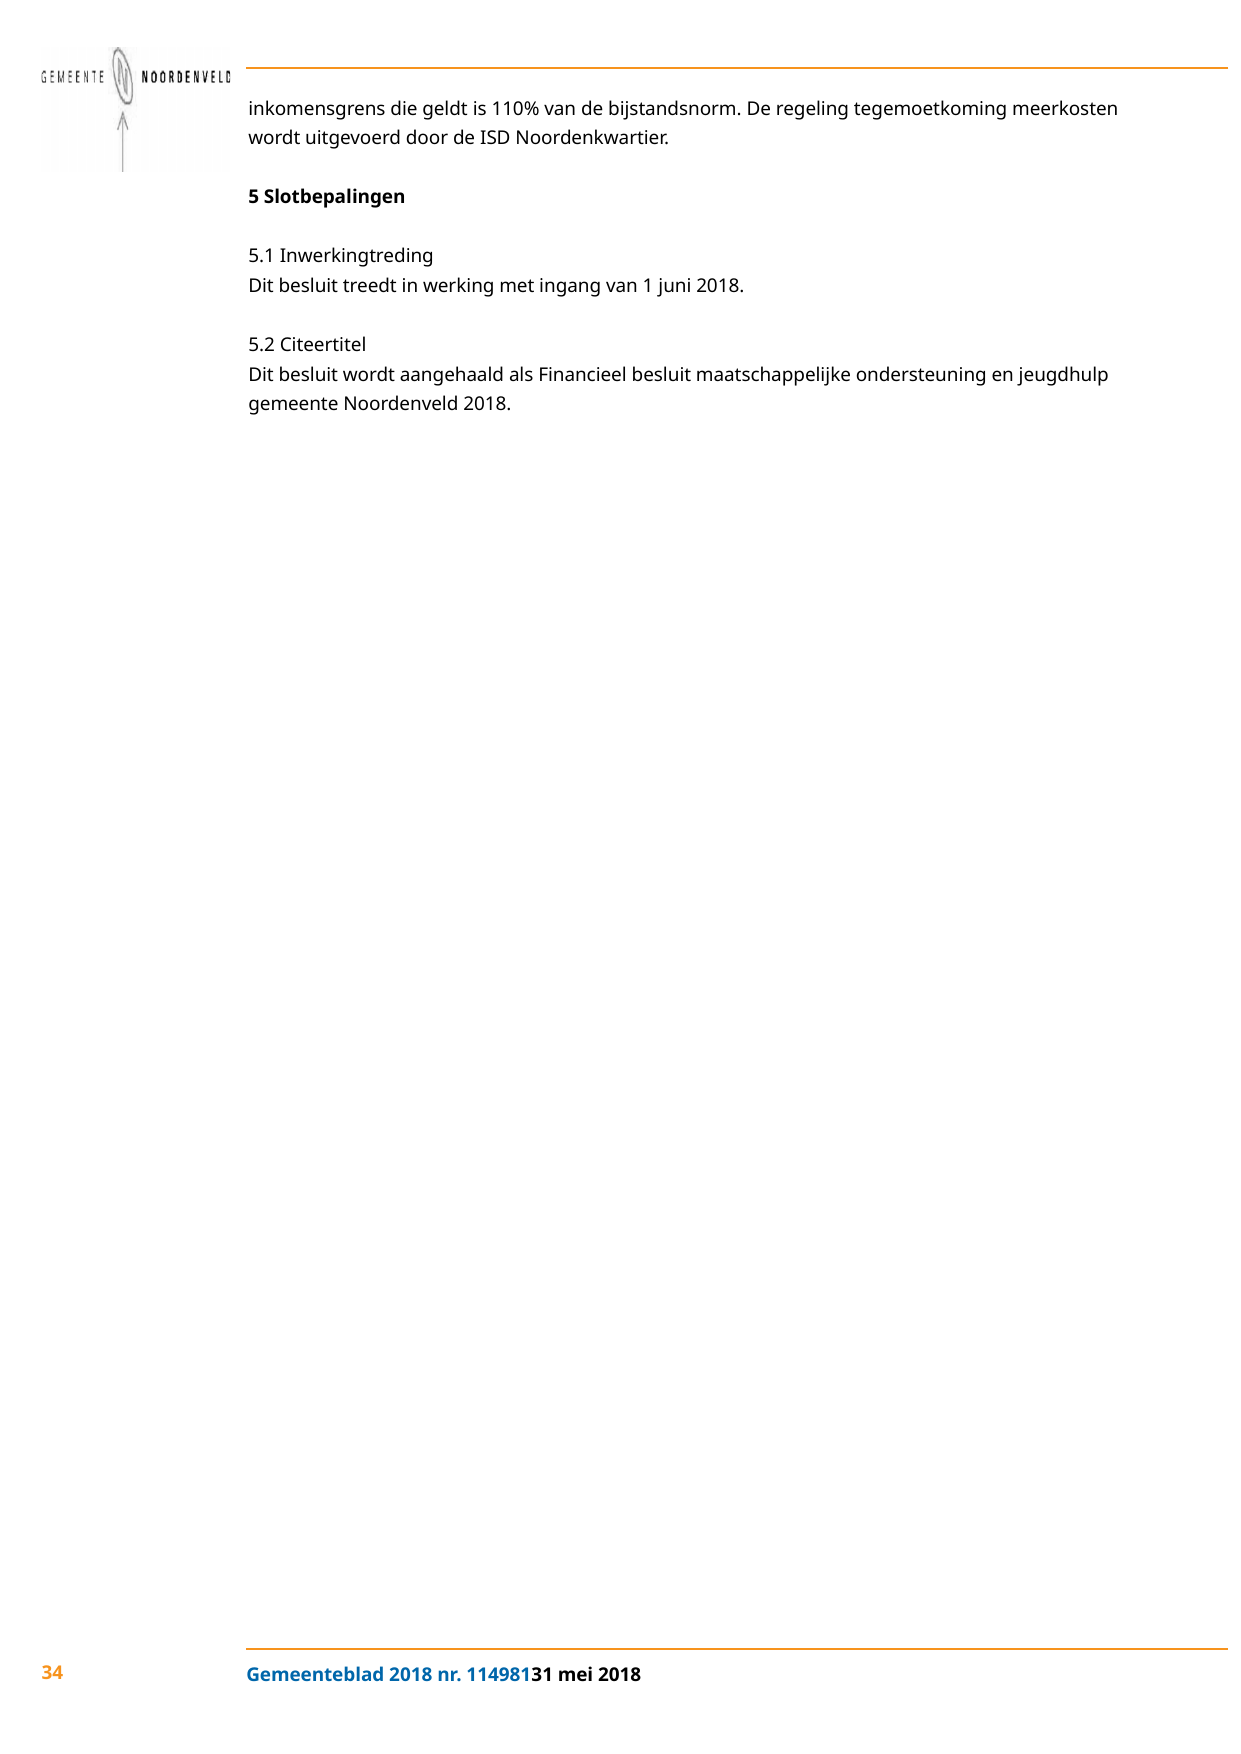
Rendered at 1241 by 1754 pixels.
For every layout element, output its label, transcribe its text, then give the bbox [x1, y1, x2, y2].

text Dit besluit wordt aangehaald als Financieel besluit maatschappelijke ondersteuning en jeugdhulp gemeente Noordenveld 2018. [248, 361, 1152, 416]
picture [41, 47, 231, 172]
text 5 Slotbepalingen [248, 183, 1152, 209]
text 5.1 Inwerkingtreding [248, 243, 1152, 268]
text 5.2 Citeertitel [248, 331, 1152, 357]
text inkomensgrens die geldt is 110% van de bijstandsnorm. De regeling tegemoetkoming meerkosten wordt uitgevoerd door de ISD Noordenkwartier. [248, 95, 1152, 150]
text Dit besluit treedt in werking met ingang van 1 juni 2018. [248, 272, 1152, 298]
